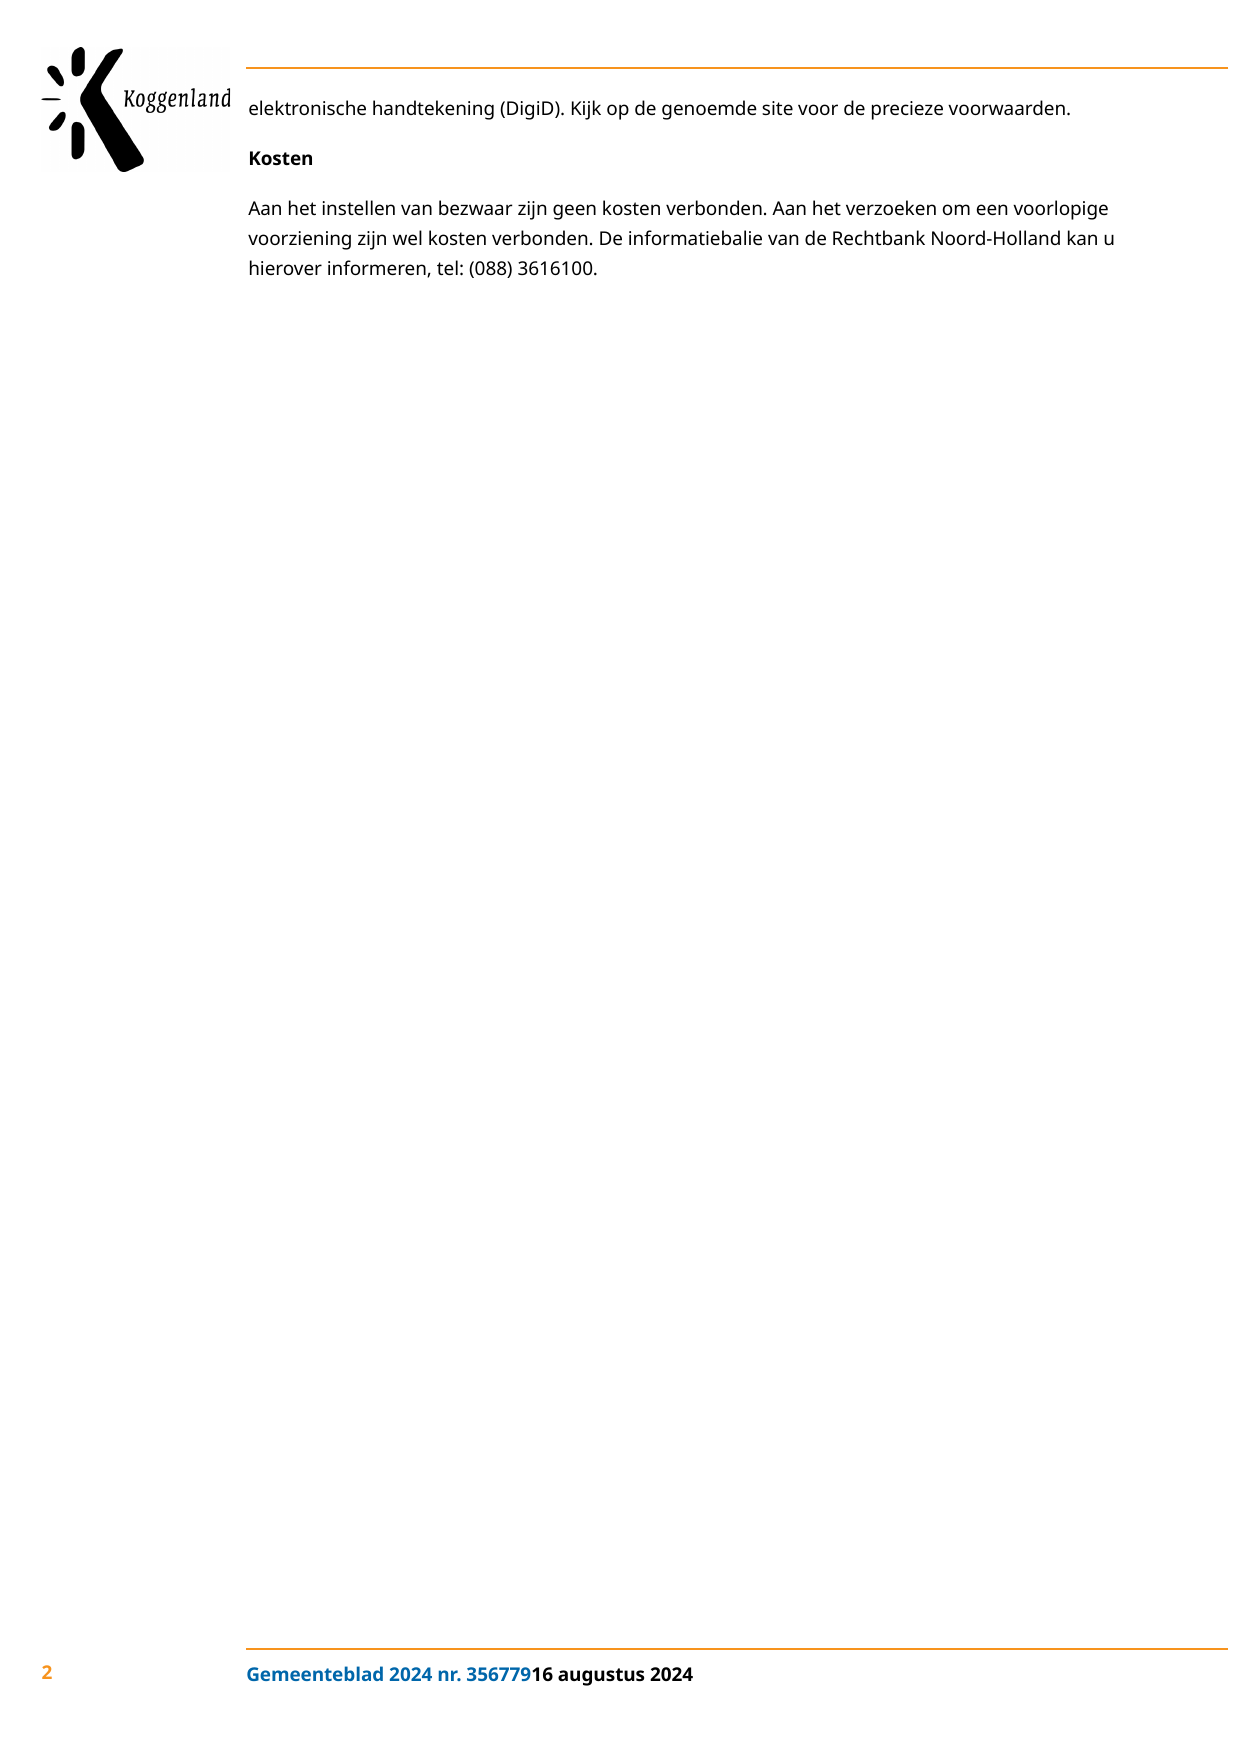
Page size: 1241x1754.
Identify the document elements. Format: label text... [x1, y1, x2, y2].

text Aan het instellen van bezwaar zijn geen kosten verbonden. Aan het verzoeken om een voorlopige voorziening zijn wel kosten verbonden. De informatiebalie van de Rechtbank Noord-Holland kan u hierover informeren, tel: (088) 3616100. [248, 196, 1152, 281]
text elektronische handtekening (DigiD). Kijk op de genoemde site voor de precieze voorwaarden. [248, 95, 1152, 121]
picture [41, 47, 231, 172]
text Kosten [248, 145, 1152, 171]
